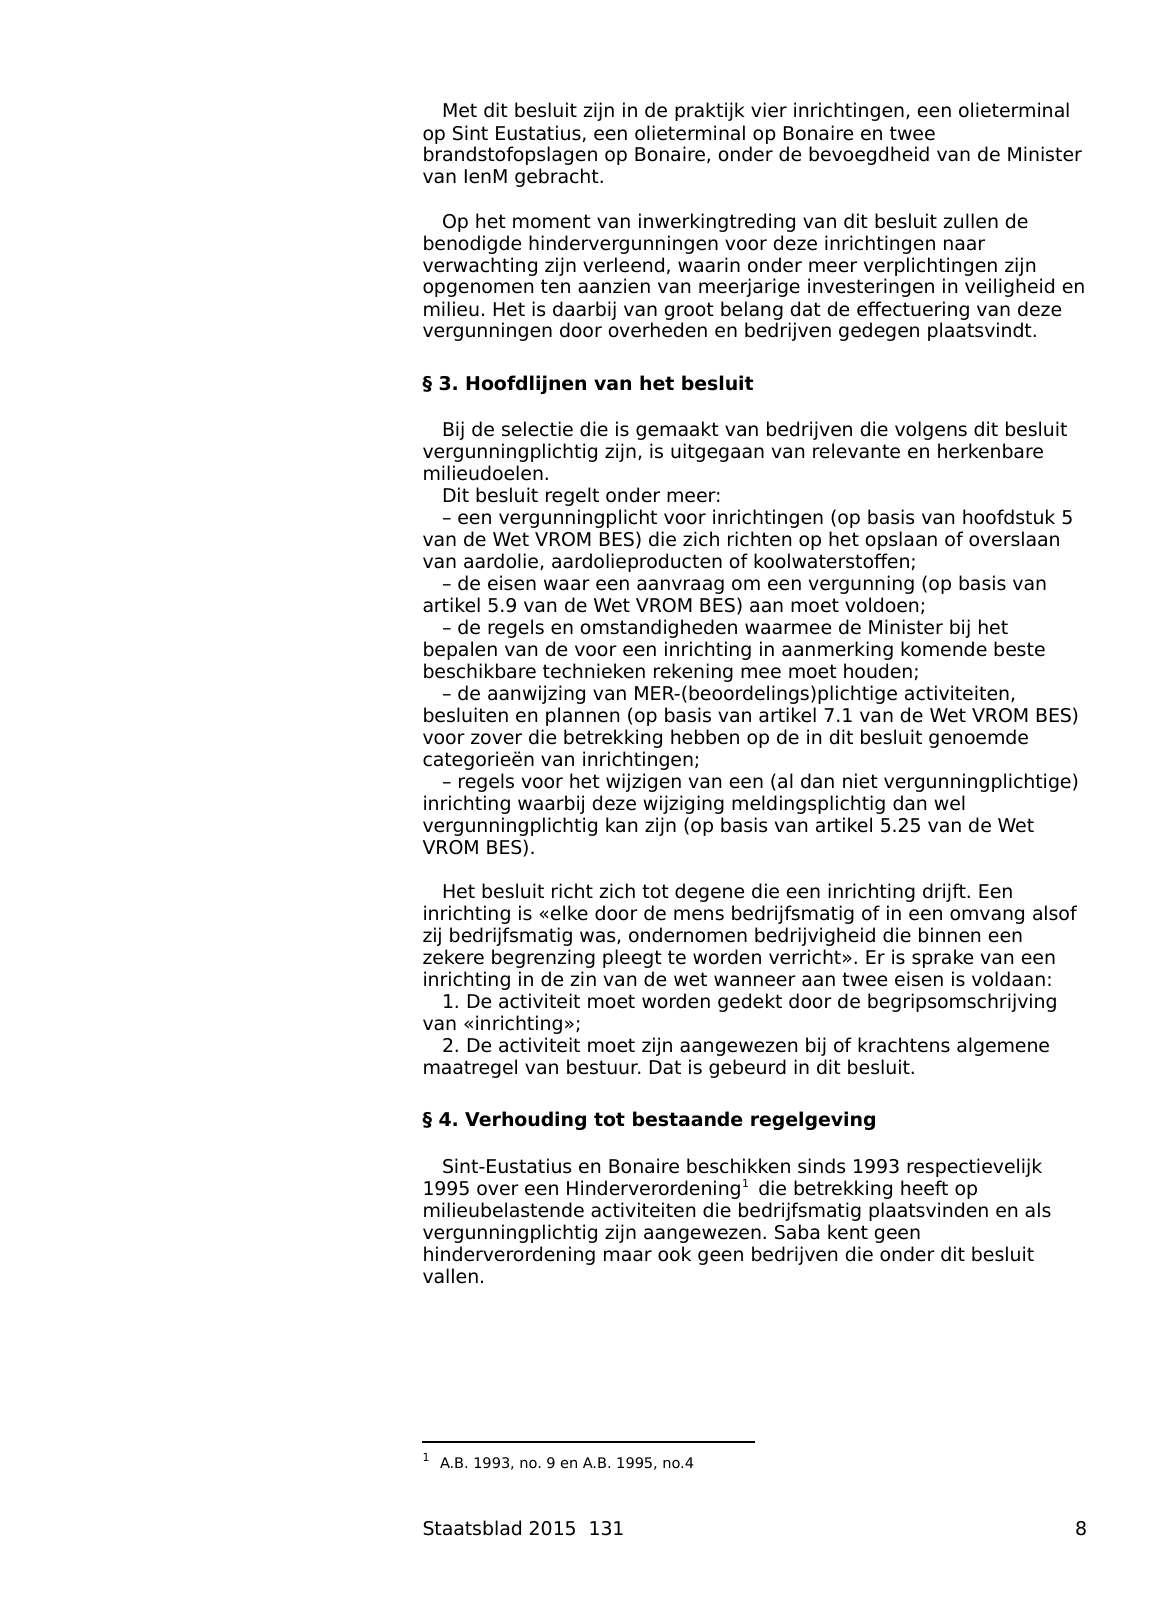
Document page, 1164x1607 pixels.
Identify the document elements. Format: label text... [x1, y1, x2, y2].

text Met dit besluit zijn in de praktijk vier inrichtingen, een olieterminal op Sint Eustatius, een olieterminal op Bonaire en twee brandstofopslagen op Bonaire, onder de bevoegdheid van de Minister van IenM gebracht. [422, 100, 1087, 188]
text – de regels en omstandigheden waarmee de Minister bij het bepalen van de voor een inrichting in aanmerking komende beste beschikbare technieken rekening mee moet houden; [422, 617, 1087, 683]
text 1. De activiteit moet worden gedekt door de begripsomschrijving van «inrichting»; [422, 991, 1087, 1035]
text A.B. 1993, no. 9 en A.B. 1995, no.4 [422, 1451, 1087, 1473]
text Het besluit richt zich tot degene die een inrichting drijft. Een inrichting is «elke door de mens bedrijfsmatig of in een omvang alsof zij bedrijfsmatig was, ondernomen bedrijvigheid die binnen een zekere begrenzing pleegt te worden verricht». Er is sprake van een inrichting in de zin van de wet wanneer aan twee eisen is voldaan: [422, 881, 1087, 991]
text Op het moment van inwerkingtreding van dit besluit zullen de benodigde hindervergunningen voor deze inrichtingen naar verwachting zijn verleend, waarin onder meer verplichtingen zijn opgenomen ten aanzien van meerjarige investeringen in veiligheid en milieu. Het is daarbij van groot belang dat de effectuering van deze vergunningen door overheden en bedrijven gedegen plaatsvindt. [422, 211, 1087, 342]
text Dit besluit regelt onder meer: [422, 485, 1087, 507]
text Bij de selectie die is gemaakt van bedrijven die volgens dit besluit vergunningplichtig zijn, is uitgegaan van relevante en herkenbare milieudoelen. [422, 419, 1087, 485]
text – de aanwijzing van MER-(beoordelings)plichtige activiteiten, besluiten en plannen (op basis van artikel 7.1 van de Wet VROM BES) voor zover die betrekking hebben op de in dit besluit genoemde categorieën van inrichtingen; [422, 683, 1087, 771]
text – de eisen waar een aanvraag om een vergunning (op basis van artikel 5.9 van de Wet VROM BES) aan moet voldoen; [422, 573, 1087, 617]
text – een vergunningplicht voor inrichtingen (op basis van hoofdstuk 5 van de Wet VROM BES) die zich richten op het opslaan of overslaan van aardolie, aardolieproducten of koolwaterstoffen; [422, 507, 1087, 573]
subtitle § 3. Hoofdlijnen van het besluit [422, 372, 1087, 394]
text – regels voor het wijzigen van een (al dan niet vergunningplichtige) inrichting waarbij deze wijziging meldingsplichtig dan wel vergunningplichtig kan zijn (op basis van artikel 5.25 van de Wet VROM BES). [422, 771, 1087, 859]
subtitle § 4. Verhouding tot bestaande regelgeving [422, 1109, 1087, 1131]
text Sint-Eustatius en Bonaire beschikken sinds 1993 respectievelijk 1995 over een Hinderverordening die betrekking heeft op milieubelastende activiteiten die bedrijfsmatig plaatsvinden en als vergunningplichtig zijn aangewezen. Saba kent geen hinderverordening maar ook geen bedrijven die onder dit besluit vallen. [422, 1156, 1087, 1288]
text 2. De activiteit moet zijn aangewezen bij of krachtens algemene maatregel van bestuur. Dat is gebeurd in dit besluit. [422, 1035, 1087, 1079]
